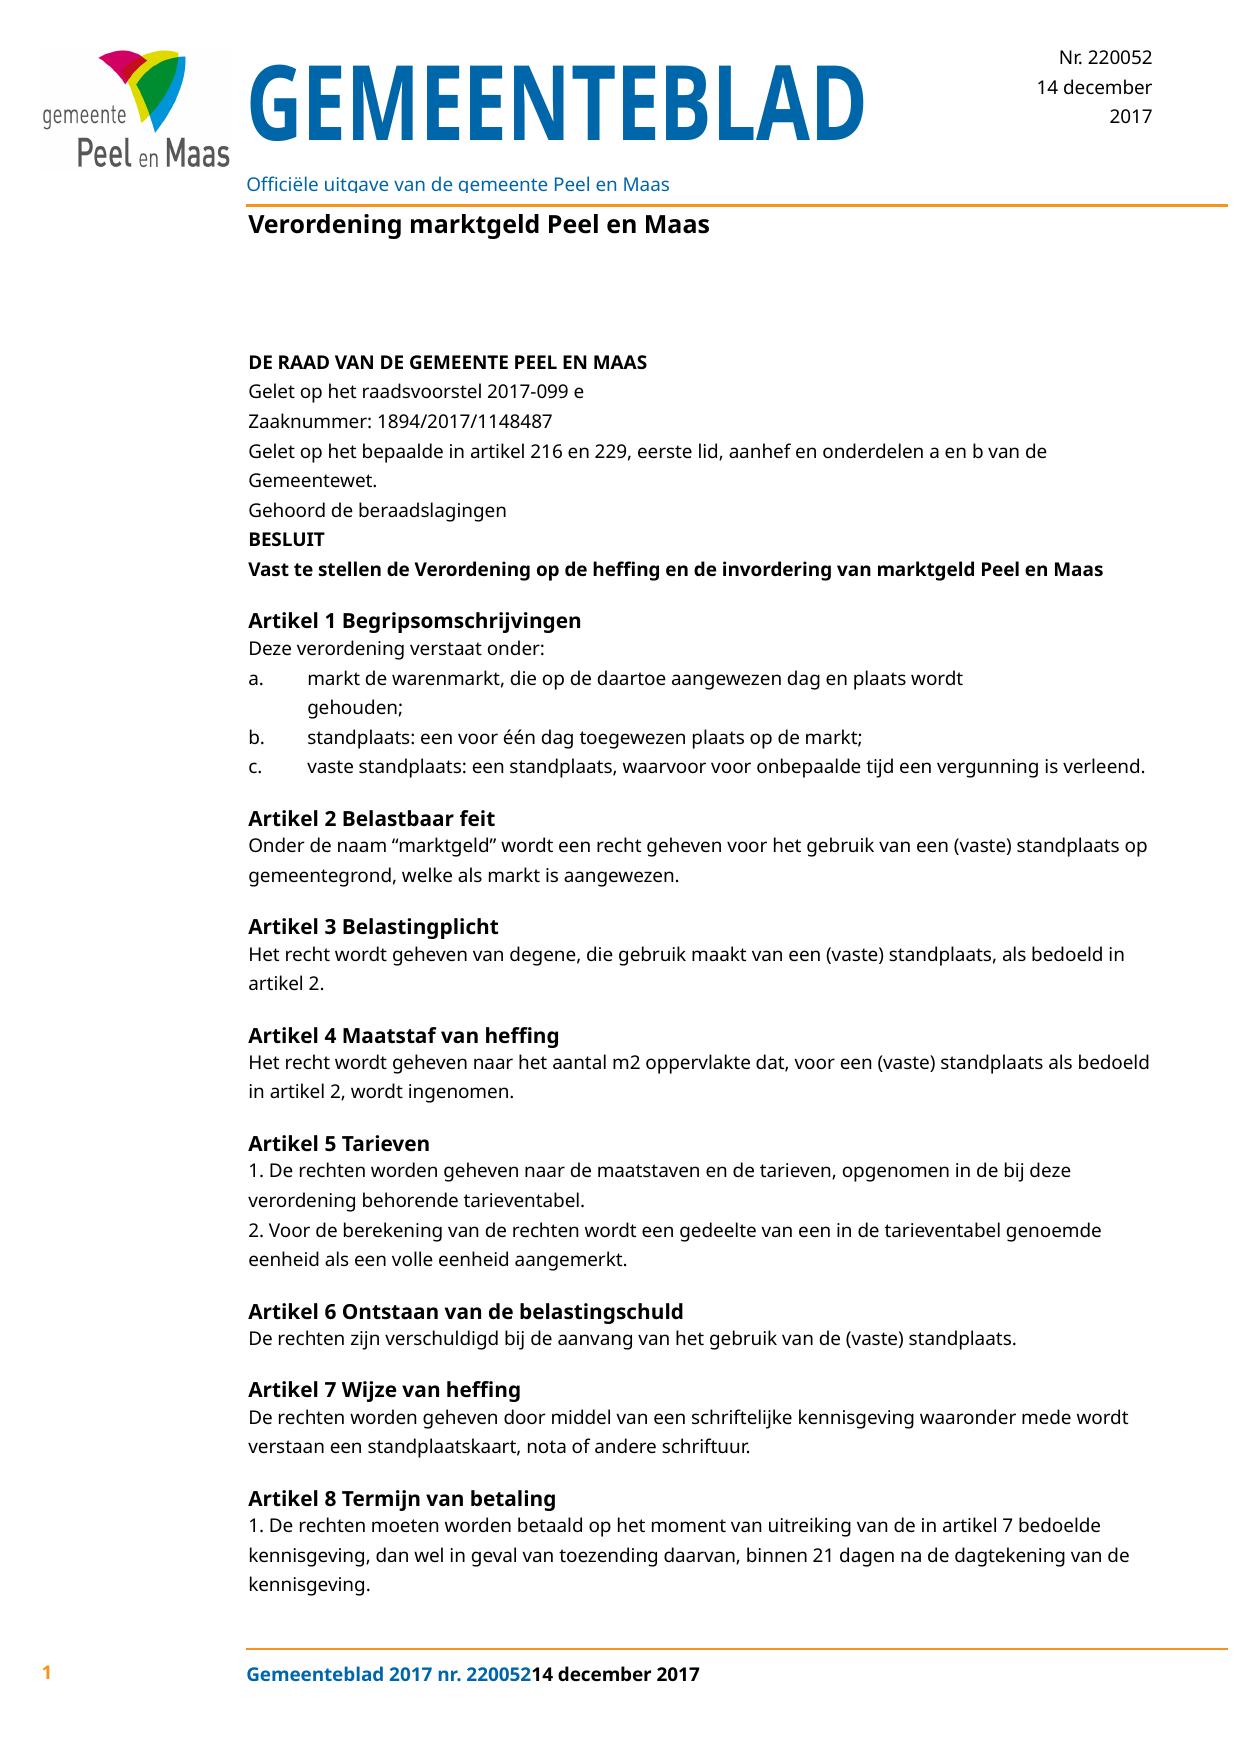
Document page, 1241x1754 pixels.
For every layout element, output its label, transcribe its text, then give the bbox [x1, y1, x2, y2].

list vaste standplaats: een standplaats, waarvoor voor onbepaalde tijd een vergunning is verleend. [248, 753, 1152, 779]
text Artikel 1 Begripsomschrijvingen [248, 607, 1152, 635]
text Artikel 3 Belastingplicht [248, 912, 1152, 941]
text De rechten zijn verschuldigd bij de aanvang van het gebruik van de (vaste) standplaats. [248, 1325, 1152, 1351]
picture [41, 47, 231, 172]
text Verordening marktgeld Peel en Maas [248, 207, 1152, 241]
text Vast te stellen de Verordening op de heffing en de invordering van marktgeld Peel en Maas [248, 556, 1152, 582]
list gehouden; [248, 694, 1152, 720]
text DE RAAD VAN DE GEMEENTE PEEL EN MAAS [248, 349, 1152, 375]
text Artikel 4 Maatstaf van heffing [248, 1021, 1152, 1049]
text 1. De rechten worden geheven naar de maatstaven en de tarieven, opgenomen in de bij deze verordening behorende tarieventabel. [248, 1158, 1152, 1213]
text Artikel 2 Belastbaar feit [248, 804, 1152, 832]
text De rechten worden geheven door middel van een schriftelijke kennisgeving waaronder mede wordt verstaan een standplaatskaart, nota of andere schriftuur. [248, 1404, 1152, 1459]
text Onder de naam “marktgeld” wordt een recht geheven voor het gebruik van een (vaste) standplaats op gemeentegrond, welke als markt is aangewezen. [248, 832, 1152, 888]
text Gehoord de beraadslagingen [248, 497, 1152, 523]
text Artikel 6 Ontstaan van de belastingschuld [248, 1297, 1152, 1325]
text Artikel 7 Wijze van heffing [248, 1376, 1152, 1404]
text Gelet op het bepaalde in artikel 216 en 229, eerste lid, aanhef en onderdelen a en b van de Gemeentewet. [248, 438, 1152, 493]
text Zaaknummer: 1894/2017/1148487 [248, 408, 1152, 434]
text 2. Voor de berekening van de rechten wordt een gedeelte van een in de tarieventabel genoemde eenheid als een volle eenheid aangemerkt. [248, 1217, 1152, 1272]
text Artikel 8 Termijn van betaling [248, 1484, 1152, 1512]
list markt de warenmarkt, die op de daartoe aangewezen dag en plaats wordt [248, 665, 1152, 690]
text BESLUIT [248, 527, 1152, 552]
list standplaats: een voor één dag toegewezen plaats op de markt; [248, 724, 1152, 749]
text Het recht wordt geheven naar het aantal m2 oppervlakte dat, voor een (vaste) standplaats als bedoeld in artikel 2, wordt ingenomen. [248, 1049, 1152, 1104]
text Deze verordening verstaat onder: [248, 635, 1152, 661]
text Artikel 5 Tarieven [248, 1129, 1152, 1158]
text Het recht wordt geheven van degene, die gebruik maakt van een (vaste) standplaats, als bedoeld in artikel 2. [248, 941, 1152, 996]
text 1. De rechten moeten worden betaald op het moment van uitreiking van de in artikel 7 bedoelde kennisgeving, dan wel in geval van toezending daarvan, binnen 21 dagen na de dagtekening van de kennisgeving. [248, 1512, 1152, 1597]
text Gelet op het raadsvoorstel 2017-099 e [248, 379, 1152, 404]
